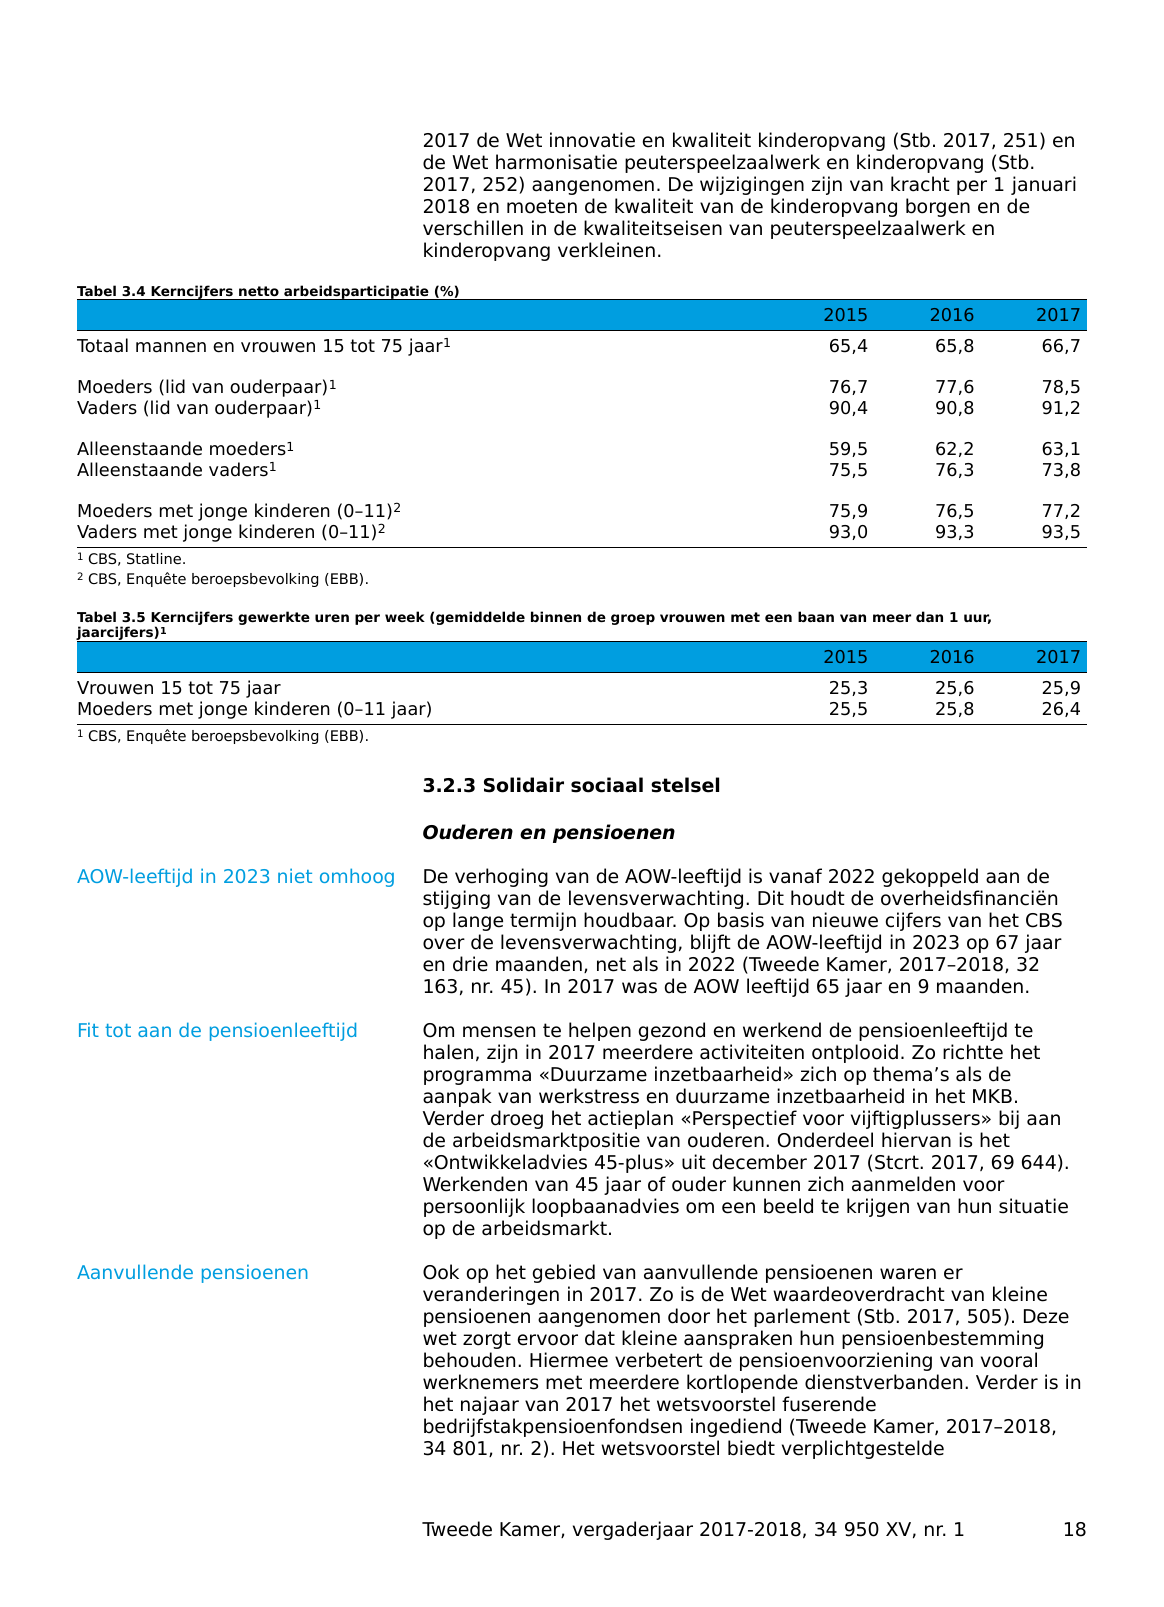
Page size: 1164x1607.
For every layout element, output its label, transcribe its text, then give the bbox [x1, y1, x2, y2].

table_cell [77, 642, 768, 672]
table_cell Moeders met jonge kinderen (0–11 jaar) [77, 699, 768, 724]
table_cell 90,8 [874, 398, 980, 419]
table_cell 2017 [980, 300, 1087, 330]
table_cell 75,5 [768, 460, 874, 481]
table_cell 2015 [768, 642, 874, 672]
table_header Tabel 3.4 Kerncijfers netto arbeidsparticipatie (%) [77, 284, 1087, 299]
table_cell 65,8 [874, 331, 980, 357]
table_cell 75,9 [768, 501, 874, 522]
table_cell [768, 481, 874, 501]
table_cell 25,5 [768, 699, 874, 724]
table_cell 2016 [874, 642, 980, 672]
table_cell 25,6 [874, 673, 980, 698]
table_cell 2015 [768, 300, 874, 330]
table_cell 90,4 [768, 398, 874, 419]
table_cell 62,2 [874, 439, 980, 460]
table_cell [77, 357, 768, 377]
table_cell 76,5 [874, 501, 980, 522]
table_cell 25,3 [768, 673, 874, 698]
table_header Tabel 3.5 Kerncijfers gewerkte uren per week (gemiddelde binnen de groep vrouwen met een baan van meer dan 1 uur, jaarcijfers)1 [77, 610, 1087, 641]
text Aanvullende pensioenen [77, 1262, 399, 1284]
text AOW-leeftijd in 2023 niet omhoog [77, 866, 399, 888]
table_cell Alleenstaande vaders1 [77, 460, 768, 481]
table_cell [874, 419, 980, 439]
table_cell 1 CBS, Statline. 2 CBS, Enquête beroepsbevolking (EBB). [77, 548, 1087, 588]
table_cell [980, 481, 1087, 501]
table_cell 76,3 [874, 460, 980, 481]
table_cell 93,0 [768, 522, 874, 547]
table_cell 78,5 [980, 378, 1087, 398]
table_cell 26,4 [980, 699, 1087, 724]
table_cell [980, 357, 1087, 377]
table_cell [768, 357, 874, 377]
table_cell 77,6 [874, 378, 980, 398]
table_cell 77,2 [980, 501, 1087, 522]
table_cell Alleenstaande moeders1 [77, 439, 768, 460]
table_cell 2017 [980, 642, 1087, 672]
table_cell 93,3 [874, 522, 980, 547]
table_cell [768, 419, 874, 439]
table_cell Moeders (lid van ouderpaar)1 [77, 378, 768, 398]
table_cell [77, 481, 768, 501]
table_cell [77, 300, 768, 330]
table_cell Totaal mannen en vrouwen 15 tot 75 jaar1 [77, 331, 768, 357]
table_cell [874, 481, 980, 501]
subtitle Ouderen en pensioenen [422, 822, 1087, 843]
table_cell 59,5 [768, 439, 874, 460]
subtitle 3.2.3 Solidair sociaal stelsel [422, 774, 1087, 797]
table_cell 66,7 [980, 331, 1087, 357]
table_cell 65,4 [768, 331, 874, 357]
text Om mensen te helpen gezond en werkend de pensioenleeftijd te halen, zijn in 2017 meerdere activiteiten ontplooid. Zo richtte het programma «Duurzame inzetbaarheid» zich op thema’s als de aanpak van werkstress en duurzame inzetbaarheid in het MKB. Verder droeg het actieplan «Perspectief voor vijftigplussers» bij aan de arbeidsmarktpositie van ouderen. Onderdeel hiervan is het «Ontwikkeladvies 45-plus» uit december 2017 (Stcrt. 2017, 69 644). Werkenden van 45 jaar of ouder kunnen zich aanmelden voor persoonlijk loopbaanadvies om een beeld te krijgen van hun situatie op de arbeidsmarkt. [422, 1020, 1087, 1239]
table_cell 63,1 [980, 439, 1087, 460]
table_cell Moeders met jonge kinderen (0–11)2 [77, 501, 768, 522]
table_cell 76,7 [768, 378, 874, 398]
text De verhoging van de AOW-leeftijd is vanaf 2022 gekoppeld aan de stijging van de levensverwachting. Dit houdt de overheidsfinanciën op lange termijn houdbaar. Op basis van nieuwe cijfers van het CBS over de levensverwachting, blijft de AOW-leeftijd in 2023 op 67 jaar en drie maanden, net als in 2022 (Tweede Kamer, 2017–2018, 32 163, nr. 45). In 2017 was de AOW leeftijd 65 jaar en 9 maanden. [422, 866, 1087, 998]
table_cell [874, 357, 980, 377]
table_cell Vaders met jonge kinderen (0–11)2 [77, 522, 768, 547]
table_cell 93,5 [980, 522, 1087, 547]
table_cell Vrouwen 15 tot 75 jaar [77, 673, 768, 698]
text Ook op het gebied van aanvullende pensioenen waren er veranderingen in 2017. Zo is de Wet waardeoverdracht van kleine pensioenen aangenomen door het parlement (Stb. 2017, 505). Deze wet zorgt ervoor dat kleine aanspraken hun pensioenbestemming behouden. Hiermee verbetert de pensioenvoorziening van vooral werknemers met meerdere kortlopende dienstverbanden. Verder is in het najaar van 2017 het wetsvoorstel fuserende bedrijfstakpensioenfondsen ingediend (Tweede Kamer, 2017–2018, 34 801, nr. 2). Het wetsvoorstel biedt verplichtgestelde [422, 1262, 1087, 1459]
table_cell 1 CBS, Enquête beroepsbevolking (EBB). [77, 725, 1087, 744]
text 2017 de Wet innovatie en kwaliteit kinderopvang (Stb. 2017, 251) en de Wet harmonisatie peuterspeelzaalwerk en kinderopvang (Stb. 2017, 252) aangenomen. De wijzigingen zijn van kracht per 1 januari 2018 en moeten de kwaliteit van de kinderopvang borgen en de verschillen in de kwaliteitseisen van peuterspeelzaalwerk en kinderopvang verkleinen. [422, 130, 1087, 262]
table_cell 25,9 [980, 673, 1087, 698]
table_cell Vaders (lid van ouderpaar)1 [77, 398, 768, 419]
text Fit tot aan de pensioenleeftijd [77, 1020, 399, 1042]
table_cell [77, 419, 768, 439]
table_cell 25,8 [874, 699, 980, 724]
table_cell 91,2 [980, 398, 1087, 419]
table_cell [980, 419, 1087, 439]
table_cell 73,8 [980, 460, 1087, 481]
table_cell 2016 [874, 300, 980, 330]
